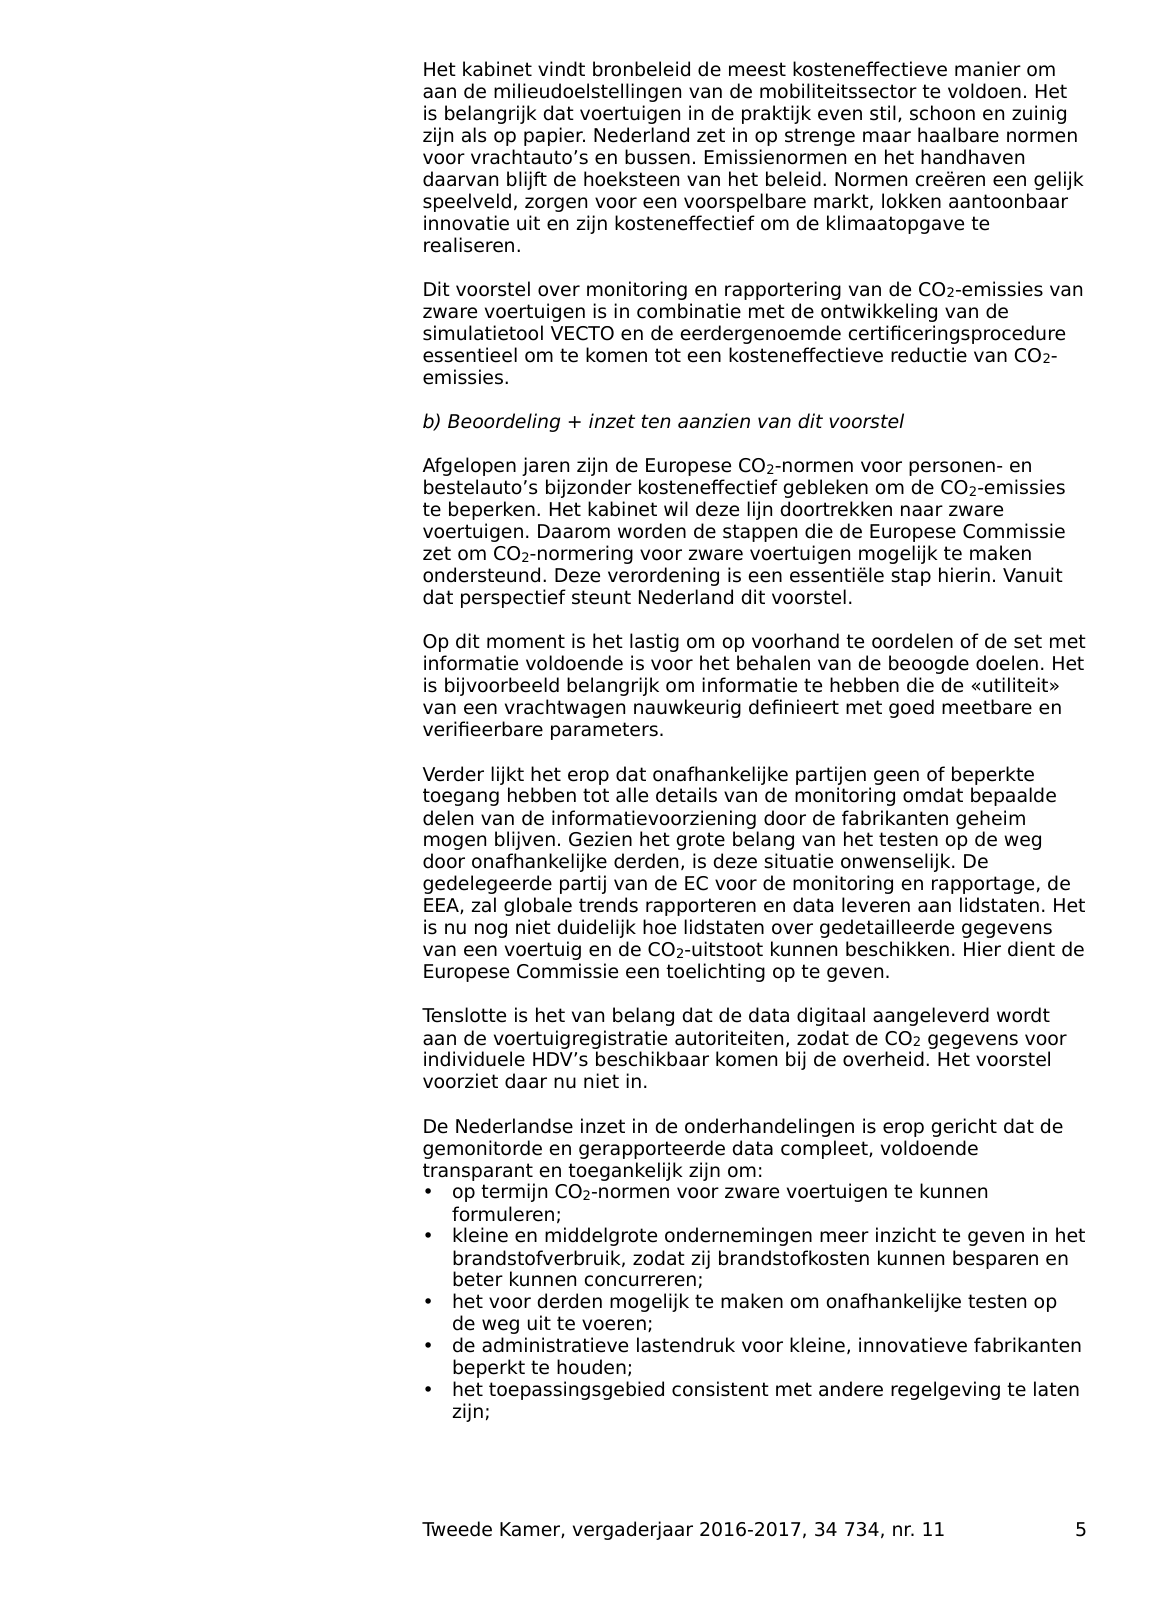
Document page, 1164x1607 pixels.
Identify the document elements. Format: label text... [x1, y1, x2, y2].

text Het kabinet vindt bronbeleid de meest kosteneffectieve manier om aan de milieudoelstellingen van de mobiliteitssector te voldoen. Het is belangrijk dat voertuigen in de praktijk even stil, schoon en zuinig zijn als op papier. Nederland zet in op strenge maar haalbare normen voor vrachtauto’s en bussen. Emissienormen en het handhaven daarvan blijft de hoeksteen van het beleid. Normen creëren een gelijk speelveld, zorgen voor een voorspelbare markt, lokken aantoonbaar innovatie uit en zijn kosteneffectief om de klimaatopgave te realiseren. [422, 59, 1087, 257]
subtitle b) Beoordeling + inzet ten aanzien van dit voorstel [422, 411, 1087, 433]
text • kleine en middelgrote ondernemingen meer inzicht te geven in het brandstofverbruik, zodat zij brandstofkosten kunnen besparen en beter kunnen concurreren; [422, 1225, 1087, 1291]
text • het toepassingsgebied consistent met andere regelgeving te laten zijn; [422, 1379, 1087, 1423]
text Verder lijkt het erop dat onafhankelijke partijen geen of beperkte toegang hebben tot alle details van de monitoring omdat bepaalde delen van de informatievoorziening door de fabrikanten geheim mogen blijven. Gezien het grote belang van het testen op de weg door onafhankelijke derden, is deze situatie onwenselijk. De gedelegeerde partij van de EC voor de monitoring en rapportage, de EEA, zal globale trends rapporteren en data leveren aan lidstaten. Het is nu nog niet duidelijk hoe lidstaten over gedetailleerde gegevens van een voertuig en de CO2-uitstoot kunnen beschikken. Hier dient de Europese Commissie een toelichting op te geven. [422, 763, 1087, 983]
text Tenslotte is het van belang dat de data digitaal aangeleverd wordt aan de voertuigregistratie autoriteiten, zodat de CO2 gegevens voor individuele HDV’s beschikbaar komen bij de overheid. Het voorstel voorziet daar nu niet in. [422, 1005, 1087, 1093]
text • op termijn CO2-normen voor zware voertuigen te kunnen formuleren; [422, 1181, 1087, 1225]
text De Nederlandse inzet in de onderhandelingen is erop gericht dat de gemonitorde en gerapporteerde data compleet, voldoende transparant en toegankelijk zijn om: [422, 1116, 1087, 1181]
text Op dit moment is het lastig om op voorhand te oordelen of de set met informatie voldoende is voor het behalen van de beoogde doelen. Het is bijvoorbeeld belangrijk om informatie te hebben die de «utiliteit» van een vrachtwagen nauwkeurig definieert met goed meetbare en verifieerbare parameters. [422, 631, 1087, 741]
text • de administratieve lastendruk voor kleine, innovatieve fabrikanten beperkt te houden; [422, 1335, 1087, 1379]
text Afgelopen jaren zijn de Europese CO2-normen voor personen- en bestelauto’s bijzonder kosteneffectief gebleken om de CO2-emissies te beperken. Het kabinet wil deze lijn doortrekken naar zware voertuigen. Daarom worden de stappen die de Europese Commissie zet om CO2-normering voor zware voertuigen mogelijk te maken ondersteund. Deze verordening is een essentiële stap hierin. Vanuit dat perspectief steunt Nederland dit voorstel. [422, 455, 1087, 609]
text Dit voorstel over monitoring en rapportering van de CO2-emissies van zware voertuigen is in combinatie met de ontwikkeling van de simulatietool VECTO en de eerdergenoemde certificeringsprocedure essentieel om te komen tot een kosteneffectieve reductie van CO2-emissies. [422, 279, 1087, 389]
text • het voor derden mogelijk te maken om onafhankelijke testen op de weg uit te voeren; [422, 1291, 1087, 1335]
